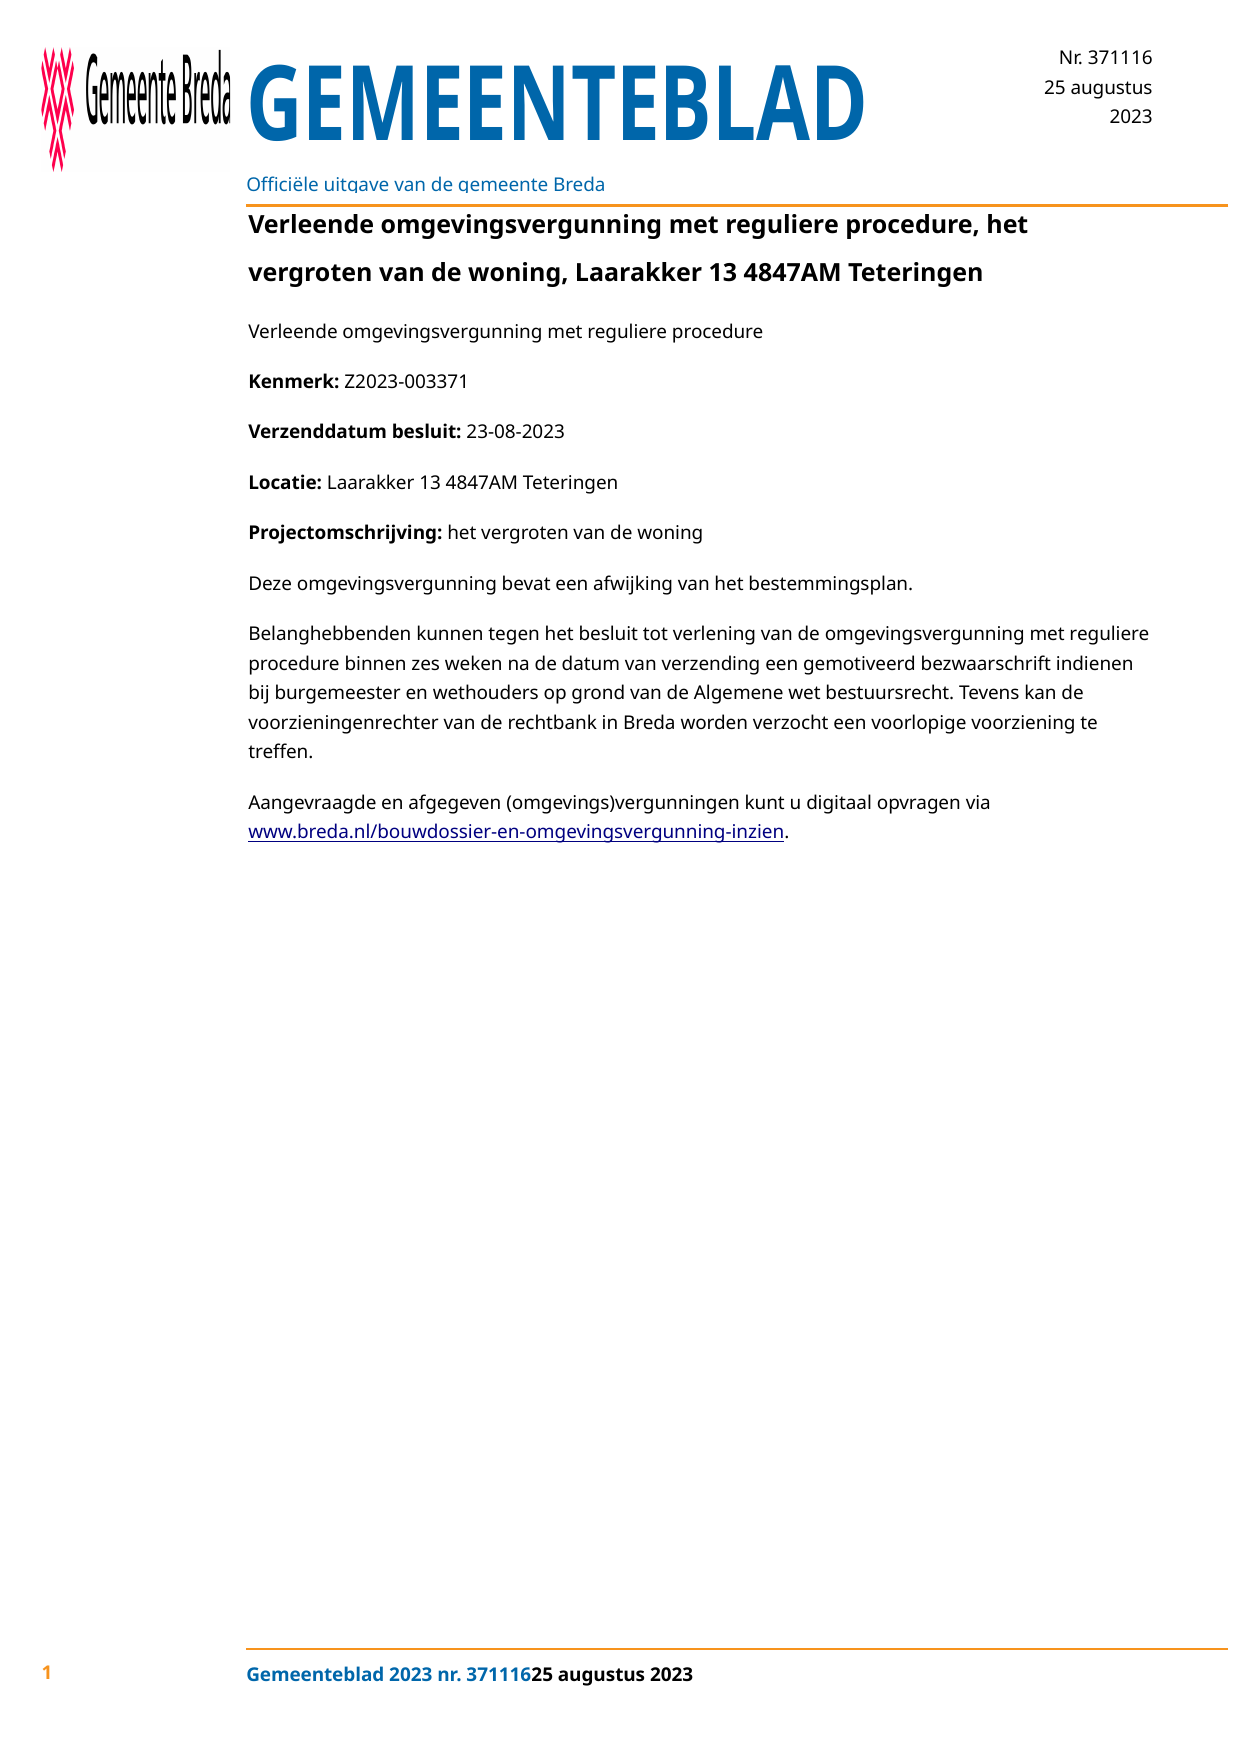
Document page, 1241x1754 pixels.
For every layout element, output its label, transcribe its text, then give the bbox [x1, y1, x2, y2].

text Locatie: Laarakker 13 4847AM Teteringen [248, 469, 1152, 495]
text Kenmerk: Z2023-003371 [248, 368, 1152, 394]
picture [41, 47, 231, 172]
text Projectomschrijving: het vergroten van de woning [248, 519, 1152, 545]
text Verleende omgevingsvergunning met reguliere procedure [248, 318, 1152, 344]
text Verleende omgevingsvergunning met reguliere procedure, het vergroten van de woning, Laarakker 13 4847AM Teteringen [248, 207, 1152, 288]
text Belanghebbenden kunnen tegen het besluit tot verlening van de omgevingsvergunning met reguliere procedure binnen zes weken na de datum van verzending een gemotiveerd bezwaarschrift indienen bij burgemeester en wethouders op grond van de Algemene wet bestuursrecht. Tevens kan de voorzieningenrechter van de rechtbank in Breda worden verzocht een voorlopige voorziening te treffen. [248, 620, 1152, 764]
text Aangevraagde en afgegeven (omgevings)vergunningen kunt u digitaal opvragen via www.breda.nl/bouwdossier-en-omgevingsvergunning-inzien. [248, 789, 1152, 844]
text Verzenddatum besluit: 23-08-2023 [248, 419, 1152, 444]
text Deze omgevingsvergunning bevat een afwijking van het bestemmingsplan. [248, 570, 1152, 596]
